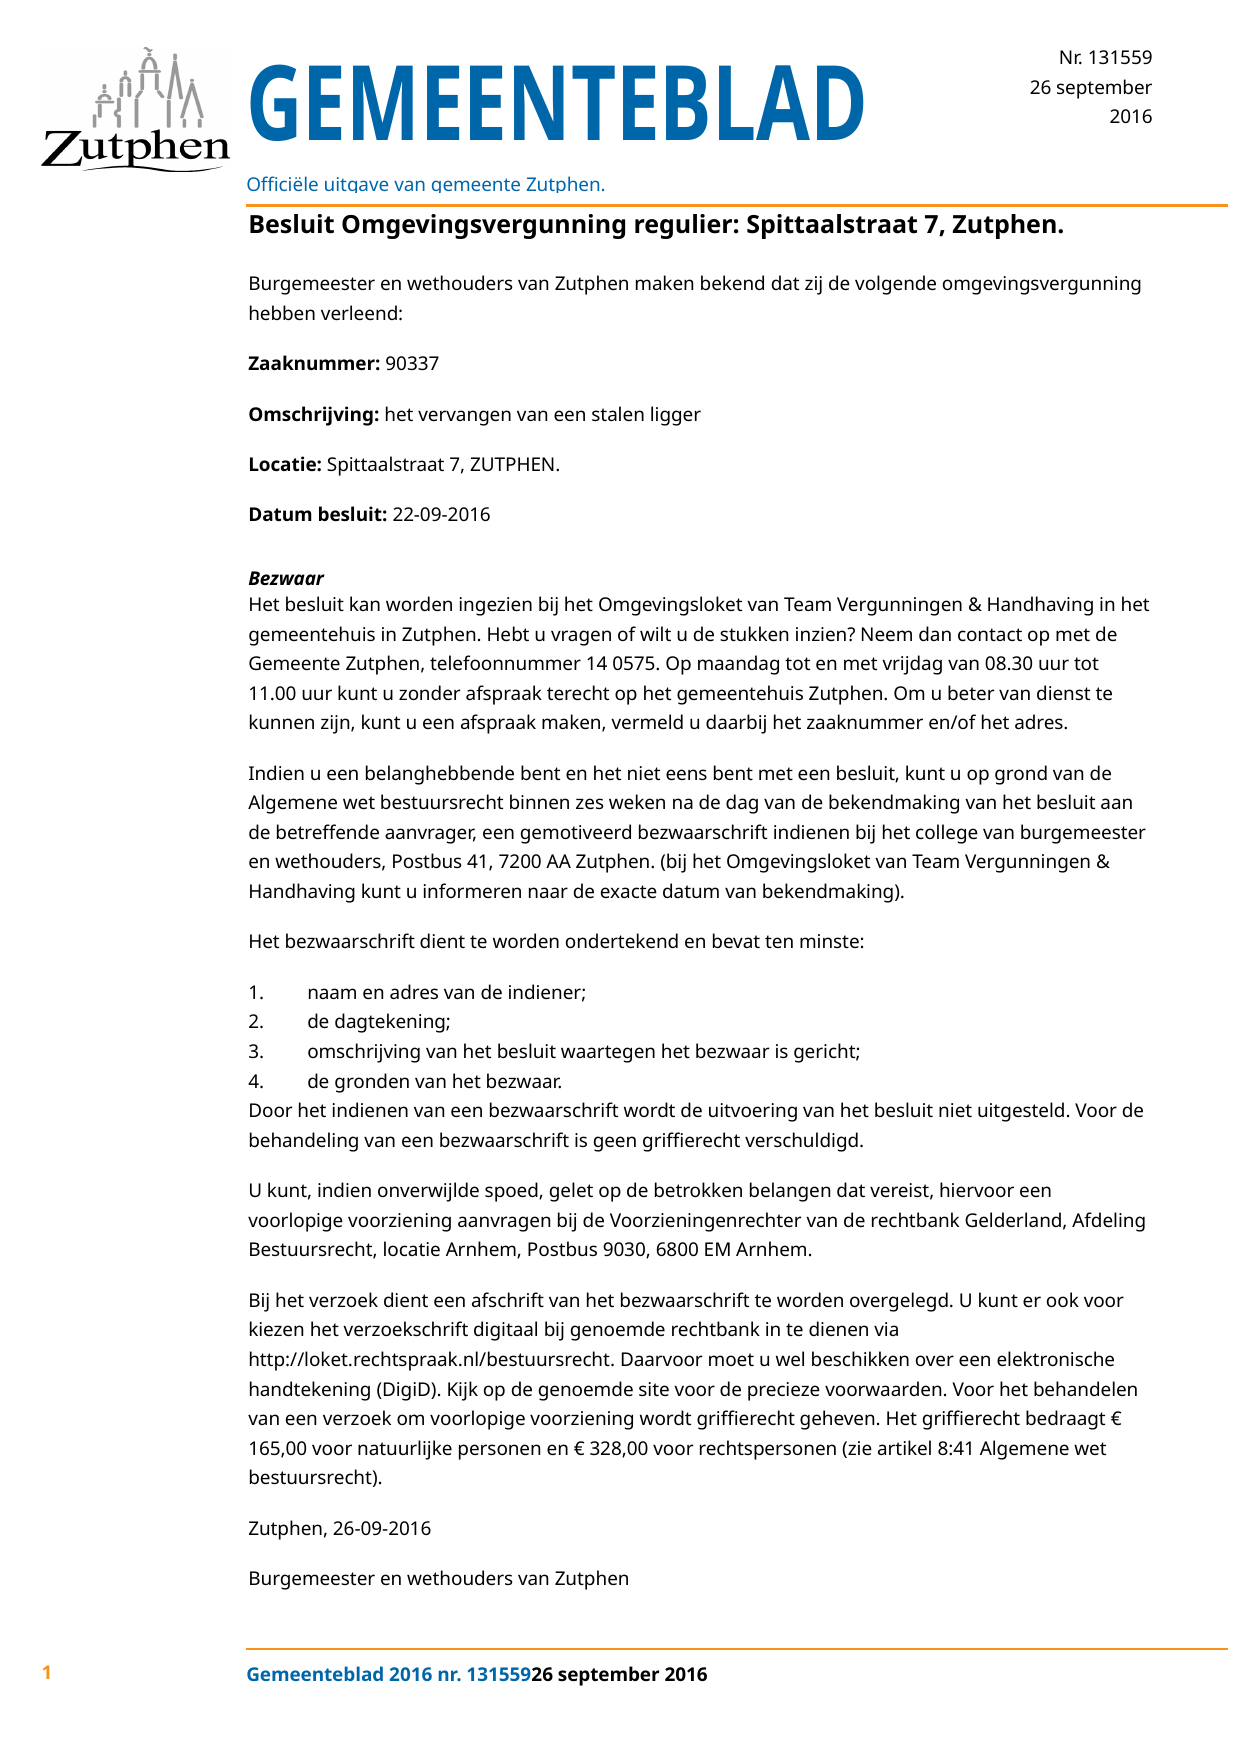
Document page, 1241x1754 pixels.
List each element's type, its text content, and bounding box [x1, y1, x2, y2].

text Omschrijving: het vervangen van een stalen ligger [248, 401, 1152, 426]
text Burgemeester en wethouders van Zutphen maken bekend dat zij de volgende omgevingsvergunning hebben verleend: [248, 270, 1152, 326]
text Locatie: Spittaalstraat 7, ZUTPHEN. [248, 451, 1152, 477]
text Datum besluit: 22-09-2016 [248, 502, 1152, 527]
text Besluit Omgevingsvergunning regulier: Spittaalstraat 7, Zutphen. [248, 207, 1152, 241]
text Zaaknummer: 90337 [248, 350, 1152, 376]
list omschrijving van het besluit waartegen het bezwaar is gericht; [248, 1038, 1152, 1064]
text Bij het verzoek dient een afschrift van het bezwaarschrift te worden overgelegd. U kunt er ook voor kiezen het verzoekschrift digitaal bij genoemde rechtbank in te dienen via http://loket.rechtspraak.nl/bestuursrecht. Daarvoor moet u wel beschikken over een elektronische handtekening (DigiD). Kijk op de genoemde site voor de precieze voorwaarden. Voor het behandelen van een verzoek om voorlopige voorziening wordt griffierecht geheven. Het griffierecht bedraagt € 165,00 voor natuurlijke personen en € 328,00 voor rechtspersonen (zie artikel 8:41 Algemene wet bestuursrecht). [248, 1287, 1152, 1490]
list naam en adres van de indiener; [248, 979, 1152, 1005]
text U kunt, indien onverwijlde spoed, gelet op de betrokken belangen dat vereist, hiervoor een voorlopige voorziening aanvragen bij de Voorzieningenrechter van de rechtbank Gelderland, Afdeling Bestuursrecht, locatie Arnhem, Postbus 9030, 6800 EM Arnhem. [248, 1177, 1152, 1262]
text Zutphen, 26-09-2016 [248, 1515, 1152, 1541]
text Het bezwaarschrift dient te worden ondertekend en bevat ten minste: [248, 929, 1152, 954]
text Burgemeester en wethouders van Zutphen [248, 1565, 1152, 1591]
list de dagtekening; [248, 1009, 1152, 1034]
text Door het indienen van een bezwaarschrift wordt de uitvoering van het besluit niet uitgesteld. Voor de behandeling van een bezwaarschrift is geen griffierecht verschuldigd. [248, 1097, 1152, 1153]
text Indien u een belanghebbende bent en het niet eens bent met een besluit, kunt u op grond van de Algemene wet bestuursrecht binnen zes weken na de dag van de bekendmaking van het besluit aan de betreffende aanvrager, een gemotiveerd bezwaarschrift indienen bij het college van burgemeester en wethouders, Postbus 41, 7200 AA Zutphen. (bij het Omgevingsloket van Team Vergunningen & Handhaving kunt u informeren naar de exacte datum van bekendmaking). [248, 760, 1152, 904]
text Het besluit kan worden ingezien bij het Omgevingsloket van Team Vergunningen & Handhaving in het gemeentehuis in Zutphen. Hebt u vragen of wilt u de stukken inzien? Neem dan contact op met de Gemeente Zutphen, telefoonnummer 14 0575. Op maandag tot en met vrijdag van 08.30 uur tot 11.00 uur kunt u zonder afspraak terecht op het gemeentehuis Zutphen. Om u beter van dienst te kunnen zijn, kunt u een afspraak maken, vermeld u daarbij het zaaknummer en/of het adres. [248, 591, 1152, 735]
picture [41, 47, 231, 172]
text Bezwaar [248, 566, 1152, 591]
list de gronden van het bezwaar. [248, 1068, 1152, 1094]
